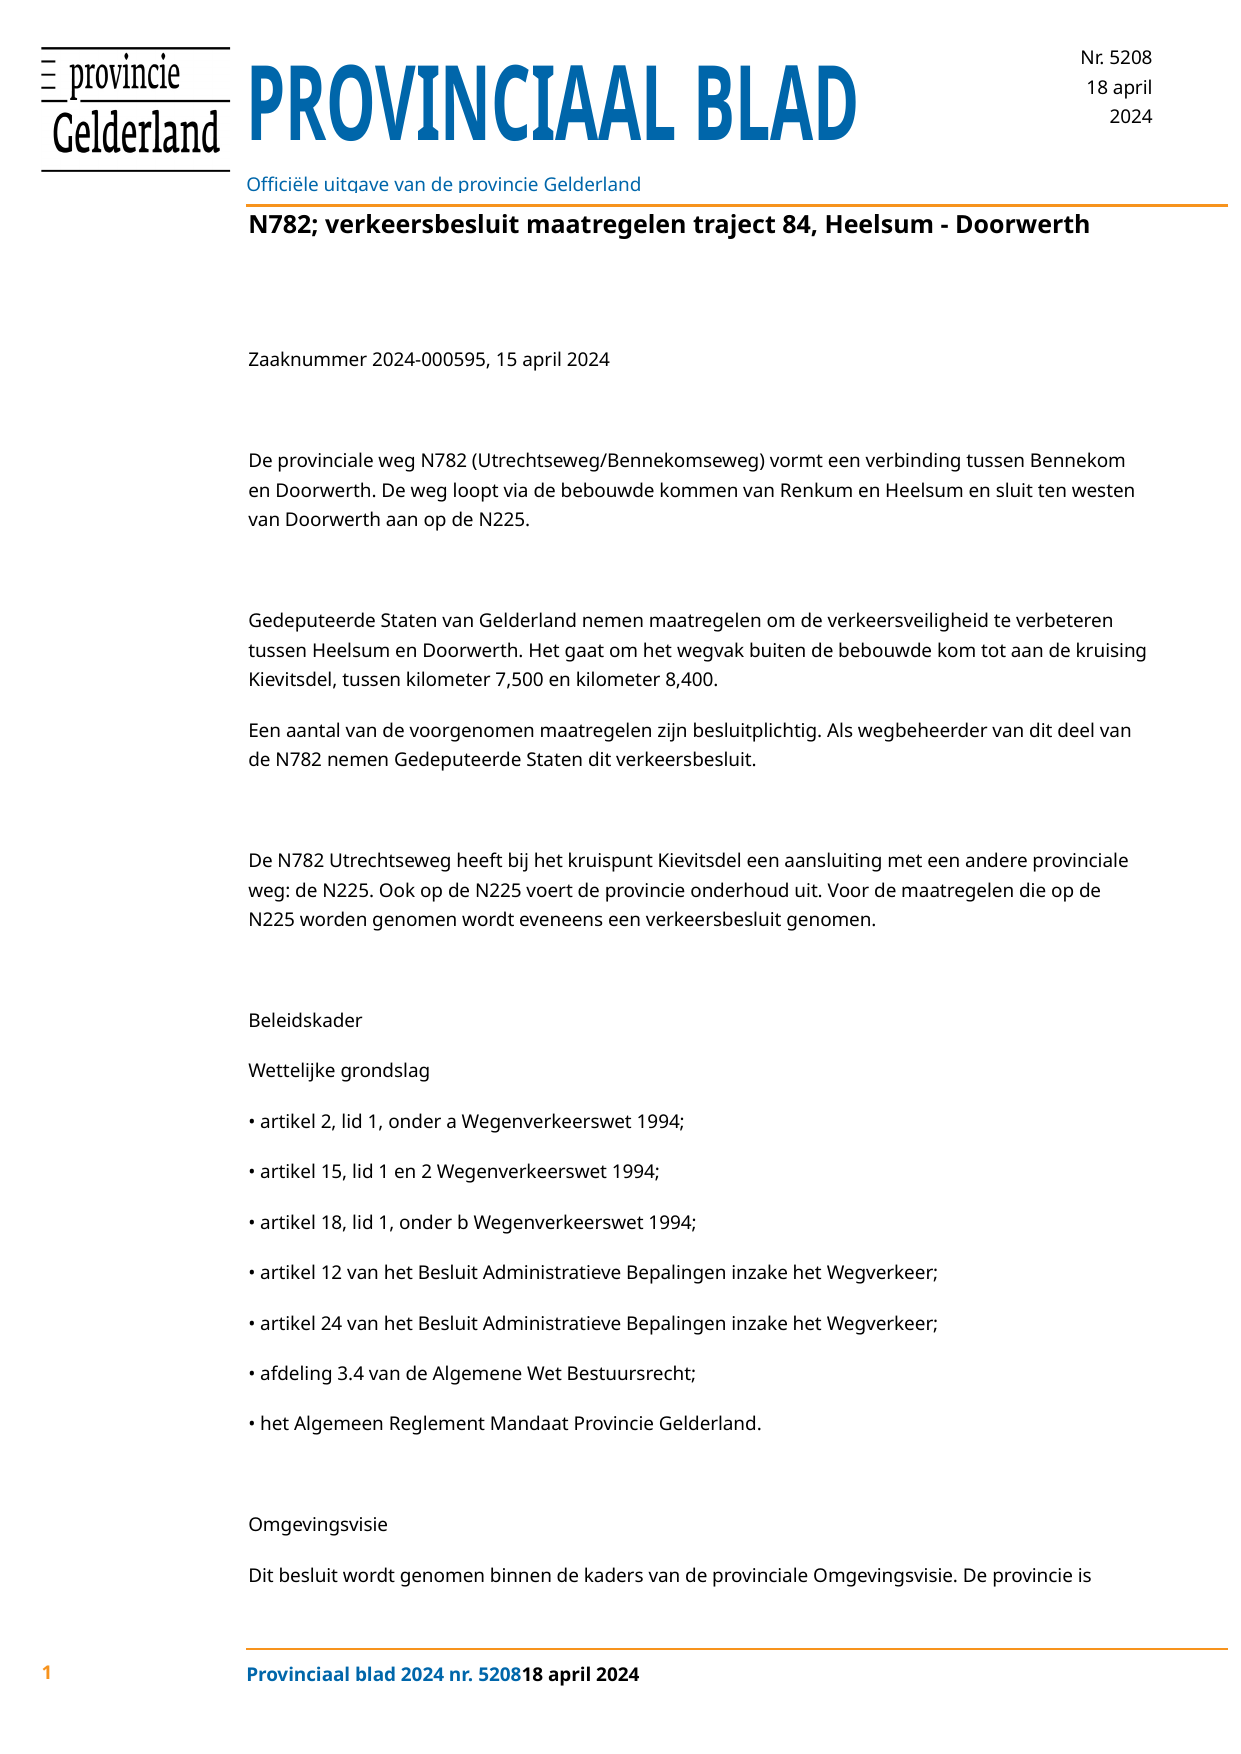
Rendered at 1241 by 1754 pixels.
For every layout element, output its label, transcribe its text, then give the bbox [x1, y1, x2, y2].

text • artikel 15, lid 1 en 2 Wegenverkeerswet 1994; [248, 1158, 1152, 1184]
text Zaaknummer 2024-000595, 15 april 2024 [248, 346, 1152, 372]
text De provinciale weg N782 (Utrechtseweg/Bennekomseweg) vormt een verbinding tussen Bennekom en Doorwerth. De weg loopt via de bebouwde kommen van Renkum en Heelsum en sluit ten westen van Doorwerth aan op de N225. [248, 447, 1152, 532]
text Gedeputeerde Staten van Gelderland nemen maatregelen om de verkeersveiligheid te verbeteren tussen Heelsum en Doorwerth. Het gaat om het wegvak buiten de bebouwde kom tot aan de kruising Kievitsdel, tussen kilometer 7,500 en kilometer 8,400. [248, 607, 1152, 692]
text Wettelijke grondslag [248, 1058, 1152, 1083]
text Omgevingsvisie [248, 1511, 1152, 1537]
text De N782 Utrechtseweg heeft bij het kruispunt Kievitsdel een aansluiting met een andere provinciale weg: de N225. Ook op de N225 voert de provincie onderhoud uit. Voor de maatregelen die op de N225 worden genomen wordt eveneens een verkeersbesluit genomen. [248, 847, 1152, 932]
text • afdeling 3.4 van de Algemene Wet Bestuursrecht; [248, 1360, 1152, 1386]
text • artikel 24 van het Besluit Administratieve Bepalingen inzake het Wegverkeer; [248, 1310, 1152, 1336]
text Een aantal van de voorgenomen maatregelen zijn besluitplichtig. Als wegbeheerder van dit deel van de N782 nemen Gedeputeerde Staten dit verkeersbesluit. [248, 717, 1152, 772]
text • artikel 2, lid 1, onder a Wegenverkeerswet 1994; [248, 1108, 1152, 1134]
text • artikel 12 van het Besluit Administratieve Bepalingen inzake het Wegverkeer; [248, 1259, 1152, 1285]
text Beleidskader [248, 1007, 1152, 1033]
picture [41, 47, 231, 172]
text N782; verkeersbesluit maatregelen traject 84, Heelsum - Doorwerth [248, 207, 1152, 241]
text • artikel 18, lid 1, onder b Wegenverkeerswet 1994; [248, 1209, 1152, 1235]
text Dit besluit wordt genomen binnen de kaders van de provinciale Omgevingsvisie. De provincie is [248, 1562, 1152, 1588]
text • het Algemeen Reglement Mandaat Provincie Gelderland. [248, 1411, 1152, 1436]
